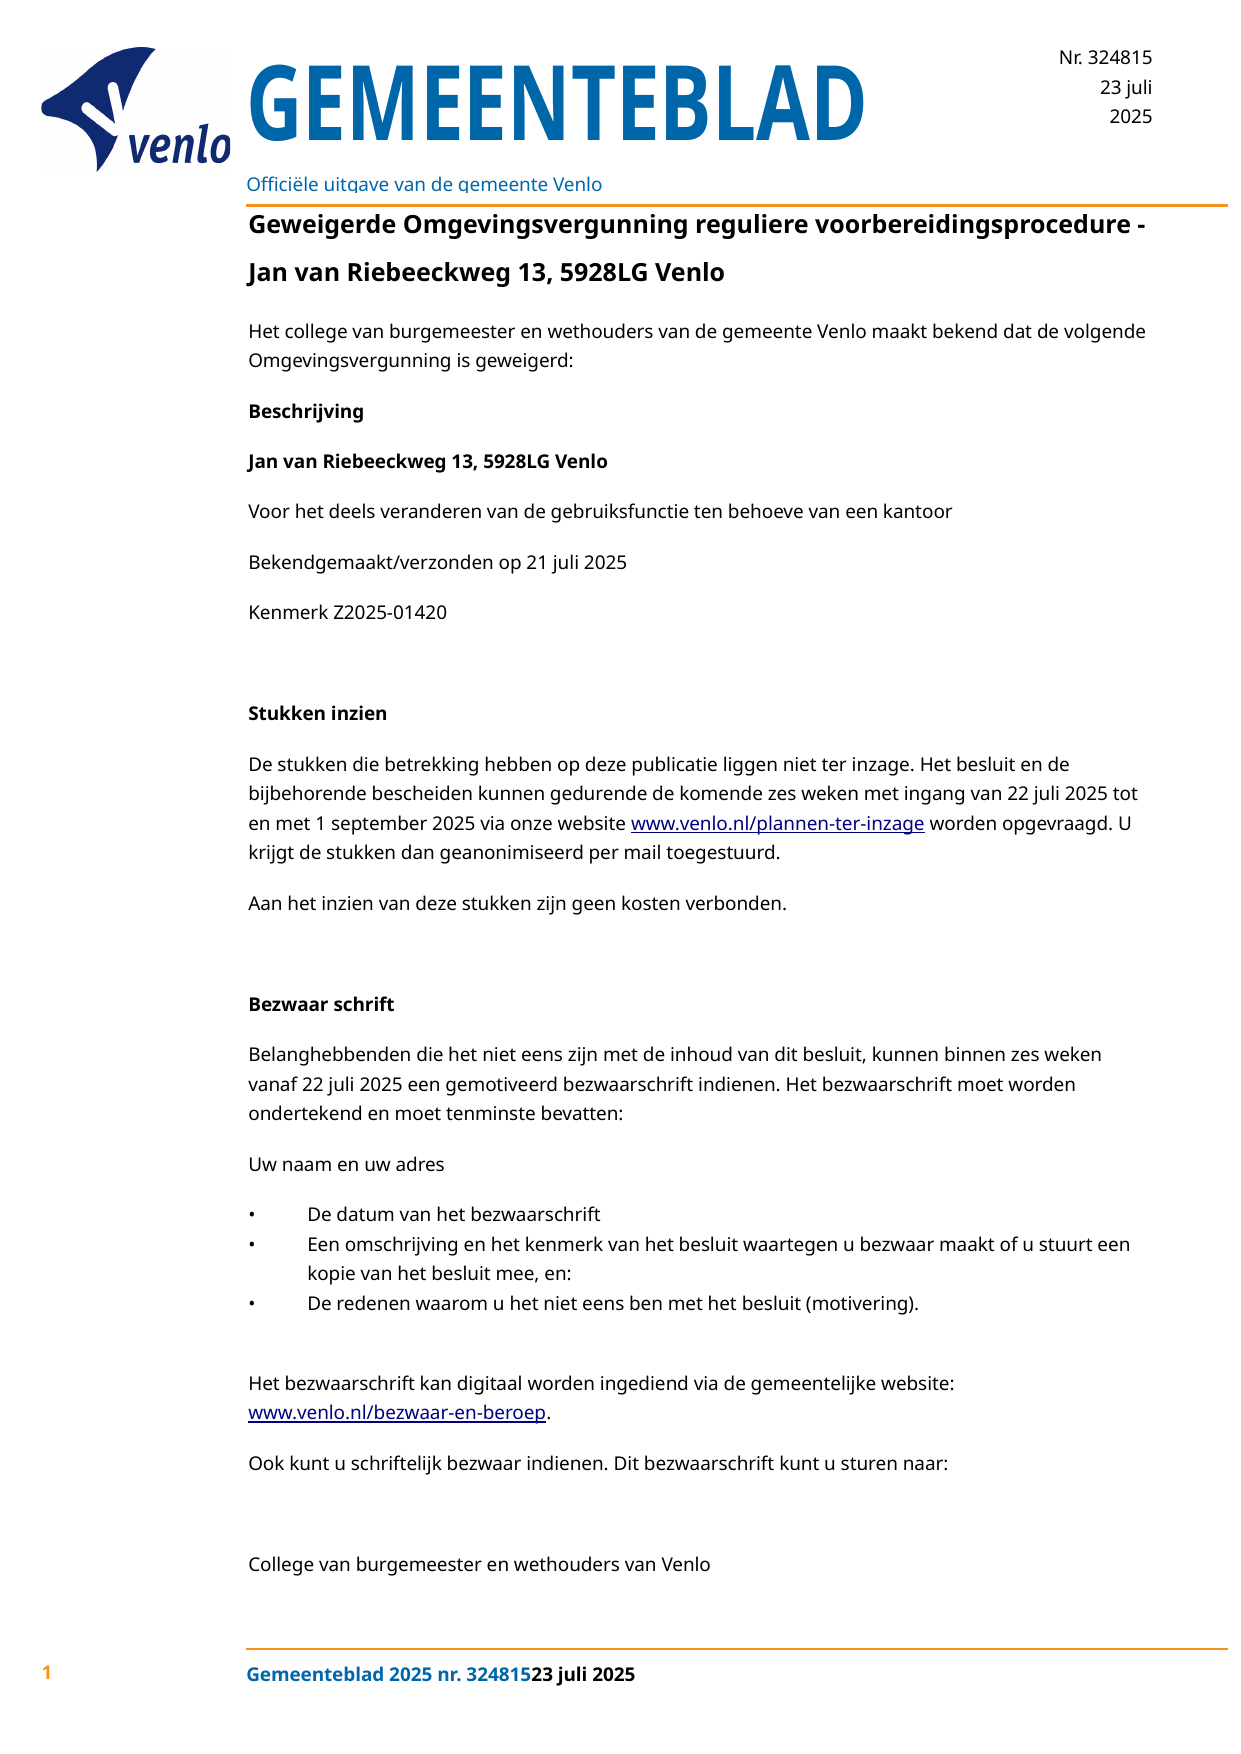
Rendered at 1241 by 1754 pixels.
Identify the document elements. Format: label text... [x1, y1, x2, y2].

list Een omschrijving en het kenmerk van het besluit waartegen u bezwaar maakt of u stuurt een kopie van het besluit mee, en: [248, 1231, 1152, 1286]
text Stukken inzien [248, 700, 1152, 726]
text Aan het inzien van deze stukken zijn geen kosten verbonden. [248, 890, 1152, 916]
text Belanghebbenden die het niet eens zijn met de inhoud van dit besluit, kunnen binnen zes weken vanaf 22 juli 2025 een gemotiveerd bezwaarschrift indienen. Het bezwaarschrift moet worden ondertekend en moet tenminste bevatten: [248, 1041, 1152, 1126]
text Ook kunt u schriftelijk bezwaar indienen. Dit bezwaarschrift kunt u sturen naar: [248, 1450, 1152, 1476]
text College van burgemeester en wethouders van Venlo [248, 1551, 1152, 1577]
list De redenen waarom u het niet eens ben met het besluit (motivering). [248, 1290, 1152, 1316]
text Voor het deels veranderen van de gebruiksfunctie ten behoeve van een kantoor [248, 499, 1152, 524]
text Jan van Riebeeckweg 13, 5928LG Venlo [248, 448, 1152, 474]
text Geweigerde Omgevingsvergunning reguliere voorbereidingsprocedure - Jan van Riebeeckweg 13, 5928LG Venlo [248, 207, 1152, 288]
text Het bezwaarschrift kan digitaal worden ingediend via de gemeentelijke website: www.venlo.nl/bezwaar-en-beroep. [248, 1370, 1152, 1425]
text Beschrijving [248, 398, 1152, 424]
text Bekendgemaakt/verzonden op 21 juli 2025 [248, 549, 1152, 575]
text Uw naam en uw adres [248, 1151, 1152, 1177]
list De datum van het bezwaarschrift [248, 1201, 1152, 1227]
text De stukken die betrekking hebben op deze publicatie liggen niet ter inzage. Het besluit en de bijbehorende bescheiden kunnen gedurende de komende zes weken met ingang van 22 juli 2025 tot en met 1 september 2025 via onze website www.venlo.nl/plannen-ter-inzage worden opgevraagd. U krijgt de stukken dan geanonimiseerd per mail toegestuurd. [248, 751, 1152, 865]
text Kenmerk Z2025-01420 [248, 599, 1152, 625]
picture [41, 47, 231, 172]
text Bezwaar schrift [248, 991, 1152, 1017]
text Het college van burgemeester en wethouders van de gemeente Venlo maakt bekend dat de volgende Omgevingsvergunning is geweigerd: [248, 318, 1152, 373]
